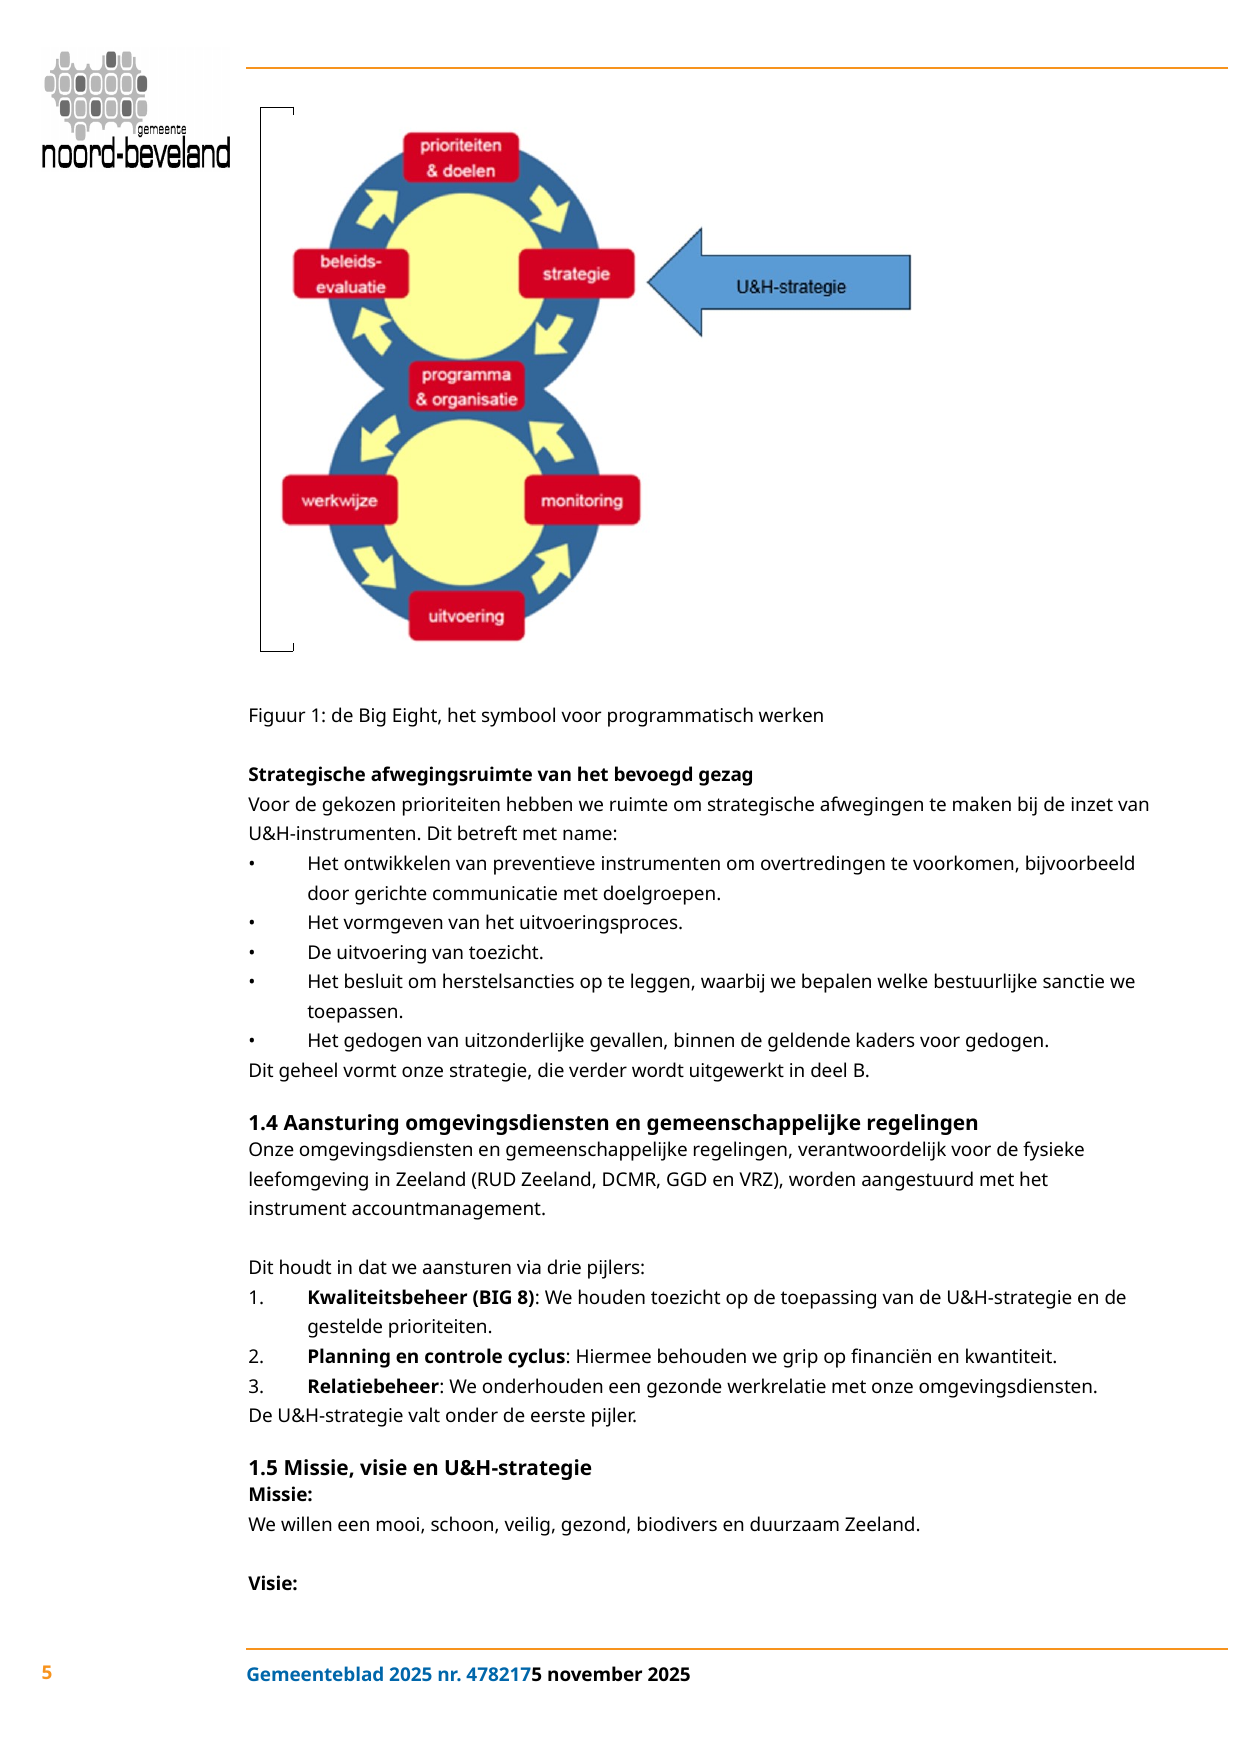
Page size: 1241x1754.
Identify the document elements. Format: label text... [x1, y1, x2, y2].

text Figuur 1: de Big Eight, het symbool voor programmatisch werken [248, 702, 1152, 728]
list Planning en controle cyclus: Hiermee behouden we grip op financiën en kwantiteit. [248, 1343, 1152, 1369]
list Kwaliteitsbeheer (BIG 8): We houden toezicht op de toepassing van de U&H-strategie en de gestelde prioriteiten. [248, 1284, 1152, 1339]
text Dit geheel vormt onze strategie, die verder wordt uitgewerkt in deel B. [248, 1057, 1152, 1083]
text Strategische afwegingsruimte van het bevoegd gezag [248, 761, 1152, 787]
text Missie: [248, 1481, 1152, 1507]
list Het besluit om herstelsancties op te leggen, waarbij we bepalen welke bestuurlijke sanctie we toepassen. [248, 968, 1152, 1024]
text Dit houdt in dat we aansturen via drie pijlers: [248, 1254, 1152, 1280]
list Het ontwikkelen van preventieve instrumenten om overtredingen te voorkomen, bijvoorbeeld door gerichte communicatie met doelgroepen. [248, 850, 1152, 906]
picture [41, 47, 231, 172]
list De uitvoering van toezicht. [248, 939, 1152, 965]
list Het gedogen van uitzonderlijke gevallen, binnen de geldende kaders voor gedogen. [248, 1028, 1152, 1053]
list Relatiebeheer: We onderhouden een gezonde werkrelatie met onze omgevingsdiensten. [248, 1373, 1152, 1398]
text 1.5 Missie, visie en U&H-strategie [248, 1453, 1152, 1481]
text We willen een mooi, schoon, veilig, gezond, biodivers en duurzaam Zeeland. [248, 1511, 1152, 1537]
list Het vormgeven van het uitvoeringsproces. [248, 909, 1152, 935]
text Voor de gekozen prioriteiten hebben we ruimte om strategische afwegingen te maken bij de inzet van U&H-instrumenten. Dit betreft met name: [248, 791, 1152, 846]
text Onze omgevingsdiensten en gemeenschappelijke regelingen, verantwoordelijk voor de fysieke leefomgeving in Zeeland (RUD Zeeland, DCMR, GGD en VRZ), worden aangestuurd met het instrument accountmanagement. [248, 1136, 1152, 1221]
picture [268, 115, 1173, 643]
text 1.4 Aansturing omgevingsdiensten en gemeenschappelijke regelingen [248, 1108, 1152, 1136]
text Visie: [248, 1570, 1152, 1596]
text De U&H-strategie valt onder de eerste pijler. [248, 1402, 1152, 1428]
